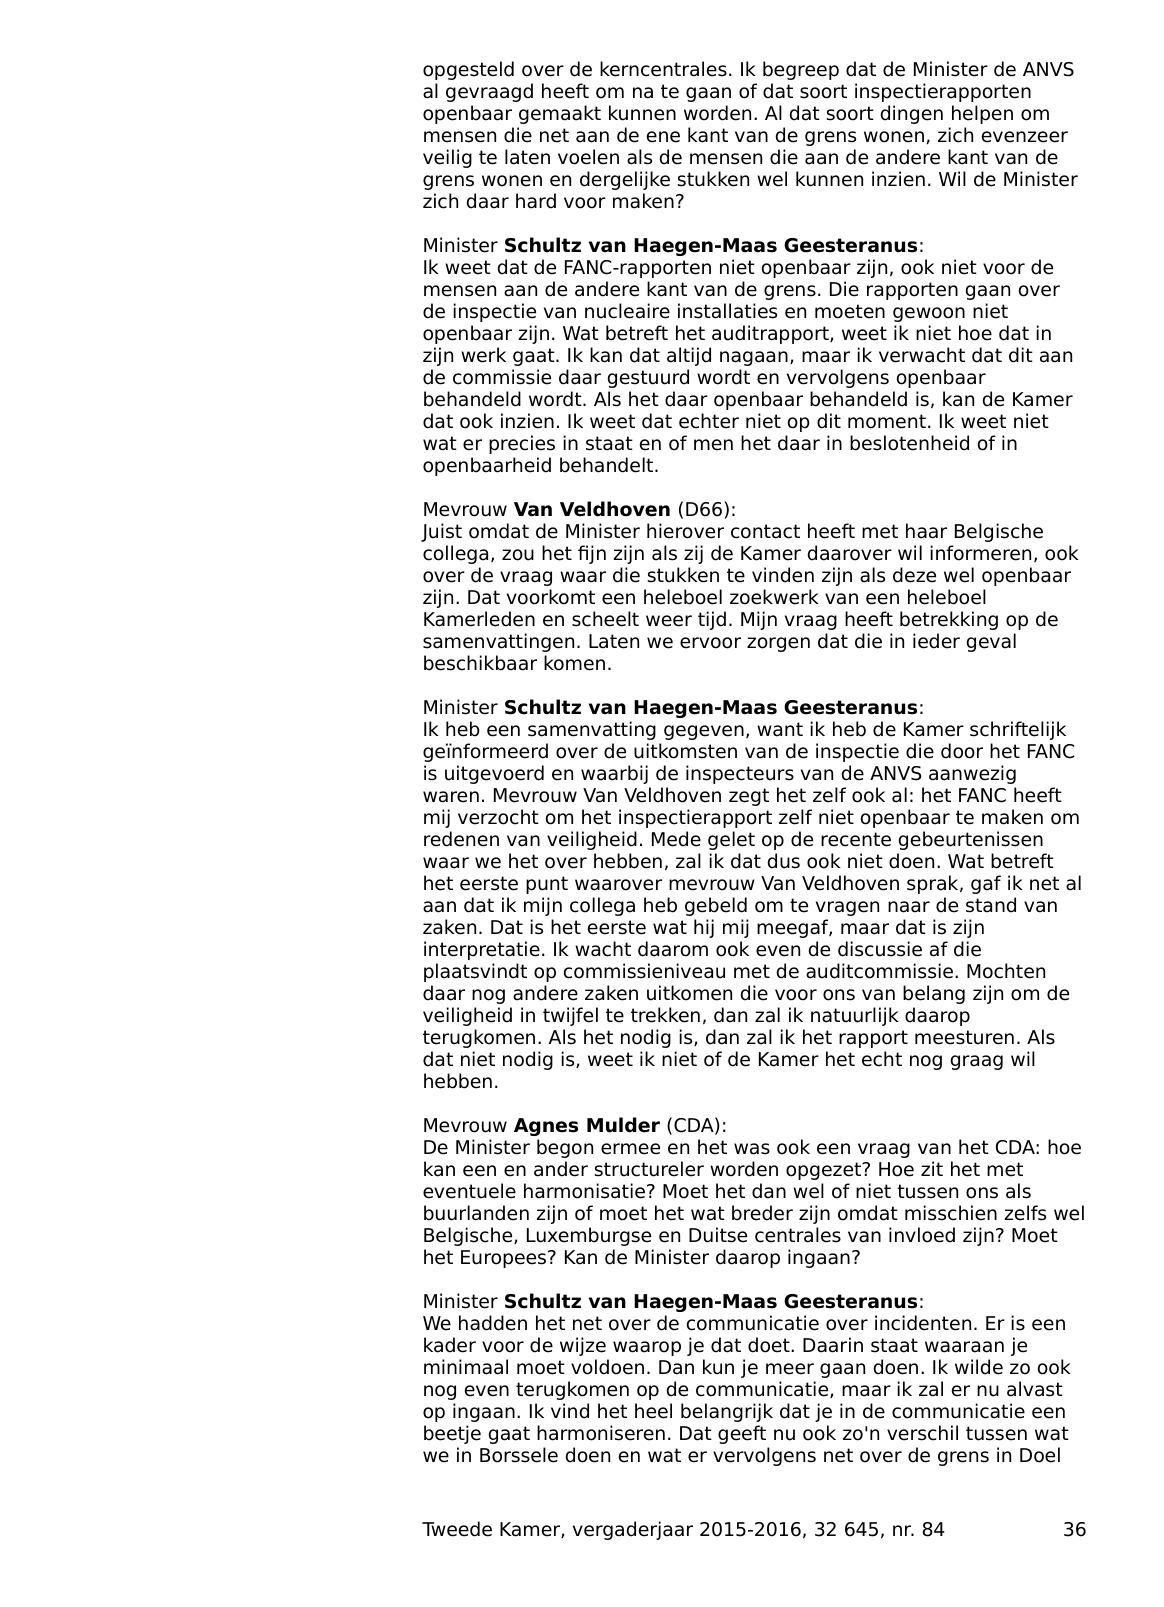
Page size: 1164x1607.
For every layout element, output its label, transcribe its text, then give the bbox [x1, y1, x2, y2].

text De Minister begon ermee en het was ook een vraag van het CDA: hoe kan een en ander structureler worden opgezet? Hoe zit het met eventuele harmonisatie? Moet het dan wel of niet tussen ons als buurlanden zijn of moet het wat breder zijn omdat misschien zelfs wel Belgische, Luxemburgse en Duitse centrales van invloed zijn? Moet het Europees? Kan de Minister daarop ingaan? [422, 1137, 1087, 1269]
text opgesteld over de kerncentrales. Ik begreep dat de Minister de ANVS al gevraagd heeft om na te gaan of dat soort inspectierapporten openbaar gemaakt kunnen worden. Al dat soort dingen helpen om mensen die net aan de ene kant van de grens wonen, zich evenzeer veilig te laten voelen als de mensen die aan de andere kant van de grens wonen en dergelijke stukken wel kunnen inzien. Wil de Minister zich daar hard voor maken? [422, 59, 1087, 213]
text We hadden het net over de communicatie over incidenten. Er is een kader voor de wijze waarop je dat doet. Daarin staat waaraan je minimaal moet voldoen. Dan kun je meer gaan doen. Ik wilde zo ook nog even terugkomen op de communicatie, maar ik zal er nu alvast op ingaan. Ik vind het heel belangrijk dat je in de communicatie een beetje gaat harmoniseren. Dat geeft nu ook zo'n verschil tussen wat we in Borssele doen en wat er vervolgens net over de grens in Doel [422, 1313, 1087, 1467]
text Ik heb een samenvatting gegeven, want ik heb de Kamer schriftelijk geïnformeerd over de uitkomsten van de inspectie die door het FANC is uitgevoerd en waarbij de inspecteurs van de ANVS aanwezig waren. Mevrouw Van Veldhoven zegt het zelf ook al: het FANC heeft mij verzocht om het inspectierapport zelf niet openbaar te maken om redenen van veiligheid. Mede gelet op de recente gebeurtenissen waar we het over hebben, zal ik dat dus ook niet doen. Wat betreft het eerste punt waarover mevrouw Van Veldhoven sprak, gaf ik net al aan dat ik mijn collega heb gebeld om te vragen naar de stand van zaken. Dat is het eerste wat hij mij meegaf, maar dat is zijn interpretatie. Ik wacht daarom ook even de discussie af die plaatsvindt op commissieniveau met de auditcommissie. Mochten daar nog andere zaken uitkomen die voor ons van belang zijn om de veiligheid in twijfel te trekken, dan zal ik natuurlijk daarop terugkomen. Als het nodig is, dan zal ik het rapport meesturen. Als dat niet nodig is, weet ik niet of de Kamer het echt nog graag wil hebben. [422, 719, 1087, 1093]
text Mevrouw Agnes Mulder (CDA): [422, 1115, 1087, 1137]
text Mevrouw Van Veldhoven (D66): [422, 499, 1087, 521]
text Juist omdat de Minister hierover contact heeft met haar Belgische collega, zou het fijn zijn als zij de Kamer daarover wil informeren, ook over de vraag waar die stukken te vinden zijn als deze wel openbaar zijn. Dat voorkomt een heleboel zoekwerk van een heleboel Kamerleden en scheelt weer tijd. Mijn vraag heeft betrekking op de samenvattingen. Laten we ervoor zorgen dat die in ieder geval beschikbaar komen. [422, 521, 1087, 675]
text Minister Schultz van Haegen-Maas Geesteranus: [422, 697, 1087, 719]
text Minister Schultz van Haegen-Maas Geesteranus: [422, 1291, 1087, 1313]
text Minister Schultz van Haegen-Maas Geesteranus: [422, 235, 1087, 257]
text Ik weet dat de FANC-rapporten niet openbaar zijn, ook niet voor de mensen aan de andere kant van de grens. Die rapporten gaan over de inspectie van nucleaire installaties en moeten gewoon niet openbaar zijn. Wat betreft het auditrapport, weet ik niet hoe dat in zijn werk gaat. Ik kan dat altijd nagaan, maar ik verwacht dat dit aan de commissie daar gestuurd wordt en vervolgens openbaar behandeld wordt. Als het daar openbaar behandeld is, kan de Kamer dat ook inzien. Ik weet dat echter niet op dit moment. Ik weet niet wat er precies in staat en of men het daar in beslotenheid of in openbaarheid behandelt. [422, 257, 1087, 477]
